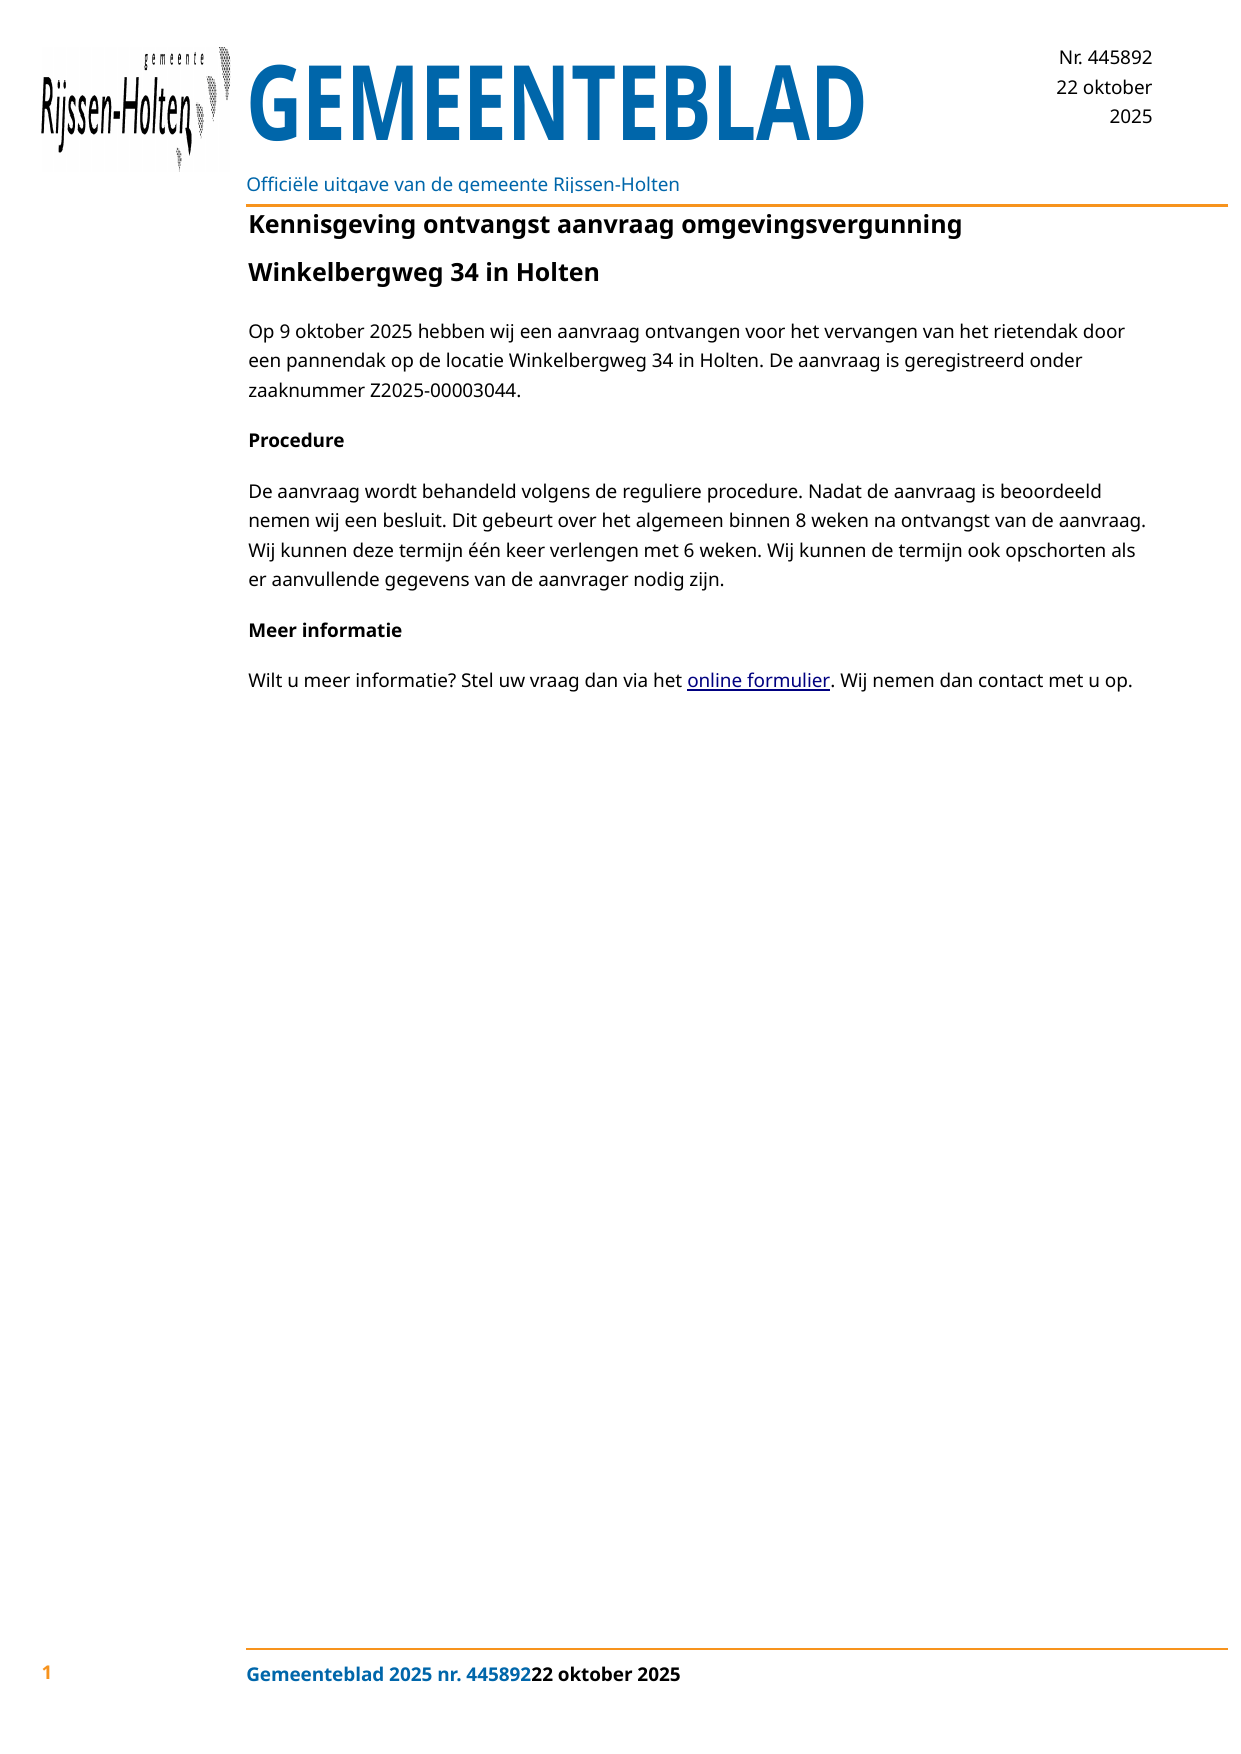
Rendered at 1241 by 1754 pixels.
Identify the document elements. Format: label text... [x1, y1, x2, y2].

text Kennisgeving ontvangst aanvraag omgevingsvergunning Winkelbergweg 34 in Holten [248, 207, 1152, 288]
picture [41, 47, 231, 172]
text Wilt u meer informatie? Stel uw vraag dan via het online formulier. Wij nemen dan contact met u op. [248, 667, 1152, 693]
text Meer informatie [248, 617, 1152, 643]
text Op 9 oktober 2025 hebben wij een aanvraag ontvangen voor het vervangen van het rietendak door een pannendak op de locatie Winkelbergweg 34 in Holten. De aanvraag is geregistreerd onder zaaknummer Z2025-00003044. [248, 318, 1152, 403]
text Procedure [248, 427, 1152, 453]
text De aanvraag wordt behandeld volgens de reguliere procedure. Nadat de aanvraag is beoordeeld nemen wij een besluit. Dit gebeurt over het algemeen binnen 8 weken na ontvangst van de aanvraag. Wij kunnen deze termijn één keer verlengen met 6 weken. Wij kunnen de termijn ook opschorten als er aanvullende gegevens van de aanvrager nodig zijn. [248, 478, 1152, 592]
